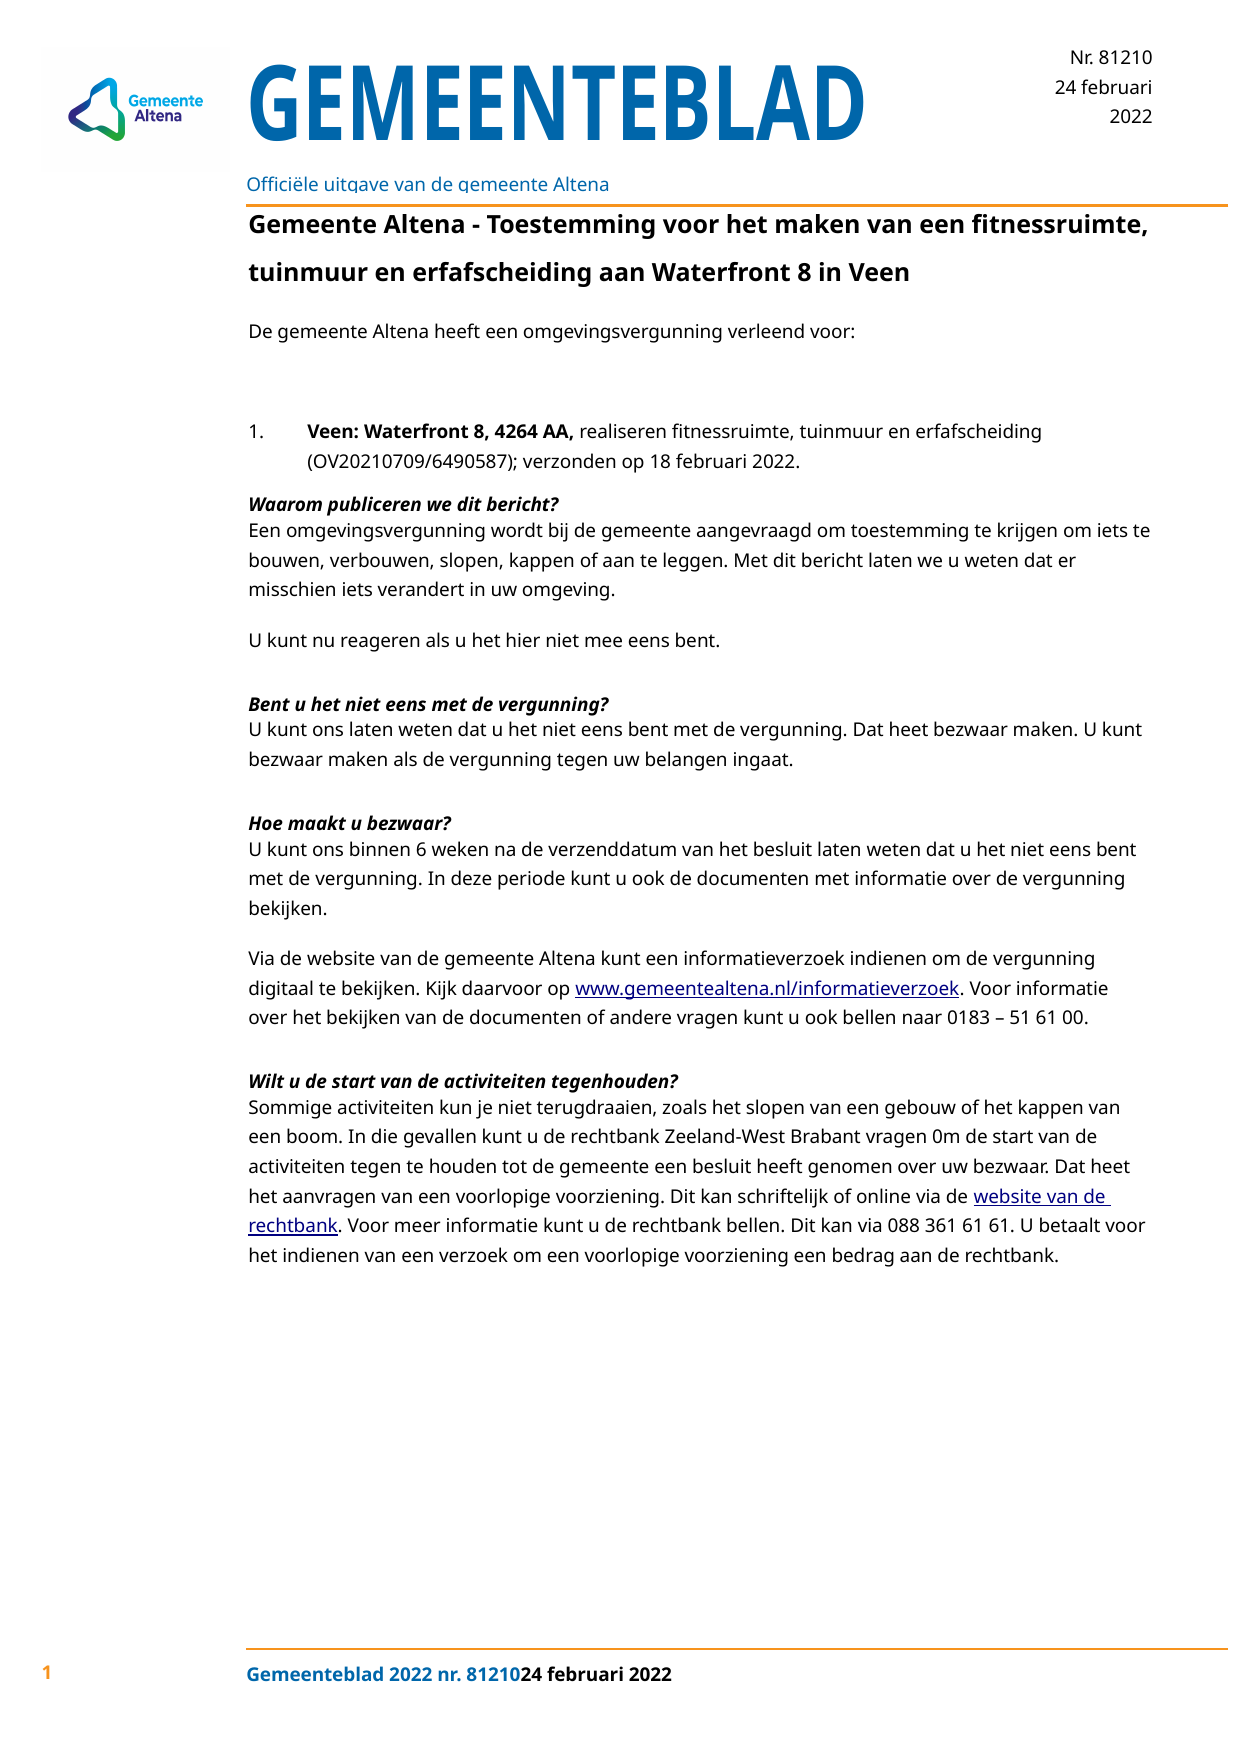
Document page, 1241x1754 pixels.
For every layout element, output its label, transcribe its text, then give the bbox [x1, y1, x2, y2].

text Wilt u de start van de activiteiten tegenhouden? [248, 1068, 1152, 1094]
text Sommige activiteiten kun je niet terugdraaien, zoals het slopen van een gebouw of het kappen van een boom. In die gevallen kunt u de rechtbank Zeeland-West Brabant vragen 0m de start van de activiteiten tegen te houden tot de gemeente een besluit heeft genomen over uw bezwaar. Dat heet het aanvragen van een voorlopige voorziening. Dit kan schriftelijk of online via de website van de rechtbank. Voor meer informatie kunt u de rechtbank bellen. Dit kan via 088 361 61 61. U betaalt voor het indienen van een verzoek om een voorlopige voorziening een bedrag aan de rechtbank. [248, 1094, 1152, 1268]
text Gemeente Altena - Toestemming voor het maken van een fitnessruimte, tuinmuur en erfafscheiding aan Waterfront 8 in Veen [248, 207, 1152, 288]
list Veen: Waterfront 8, 4264 AA, realiseren fitnessruimte, tuinmuur en erfafscheiding (OV20210709/6490587); verzonden op 18 februari 2022. [248, 419, 1152, 474]
picture [41, 47, 231, 172]
text Waarom publiceren we dit bericht? [248, 491, 1152, 517]
text U kunt ons binnen 6 weken na de verzenddatum van het besluit laten weten dat u het niet eens bent met de vergunning. In deze periode kunt u ook de documenten met informatie over de vergunning bekijken. [248, 836, 1152, 921]
text De gemeente Altena heeft een omgevingsvergunning verleend voor: [248, 318, 1152, 344]
text U kunt nu reageren als u het hier niet mee eens bent. [248, 627, 1152, 652]
text Een omgevingsvergunning wordt bij de gemeente aangevraagd om toestemming te krijgen om iets te bouwen, verbouwen, slopen, kappen of aan te leggen. Met dit bericht laten we u weten dat er misschien iets verandert in uw omgeving. [248, 517, 1152, 602]
text Via de website van de gemeente Altena kunt een informatieverzoek indienen om de vergunning digitaal te bekijken. Kijk daarvoor op www.gemeentealtena.nl/informatieverzoek. Voor informatie over het bekijken van de documenten of andere vragen kunt u ook bellen naar 0183 – 51 61 00. [248, 945, 1152, 1030]
text Bent u het niet eens met de vergunning? [248, 691, 1152, 716]
text U kunt ons laten weten dat u het niet eens bent met de vergunning. Dat heet bezwaar maken. U kunt bezwaar maken als de vergunning tegen uw belangen ingaat. [248, 716, 1152, 772]
text Hoe maakt u bezwaar? [248, 810, 1152, 836]
